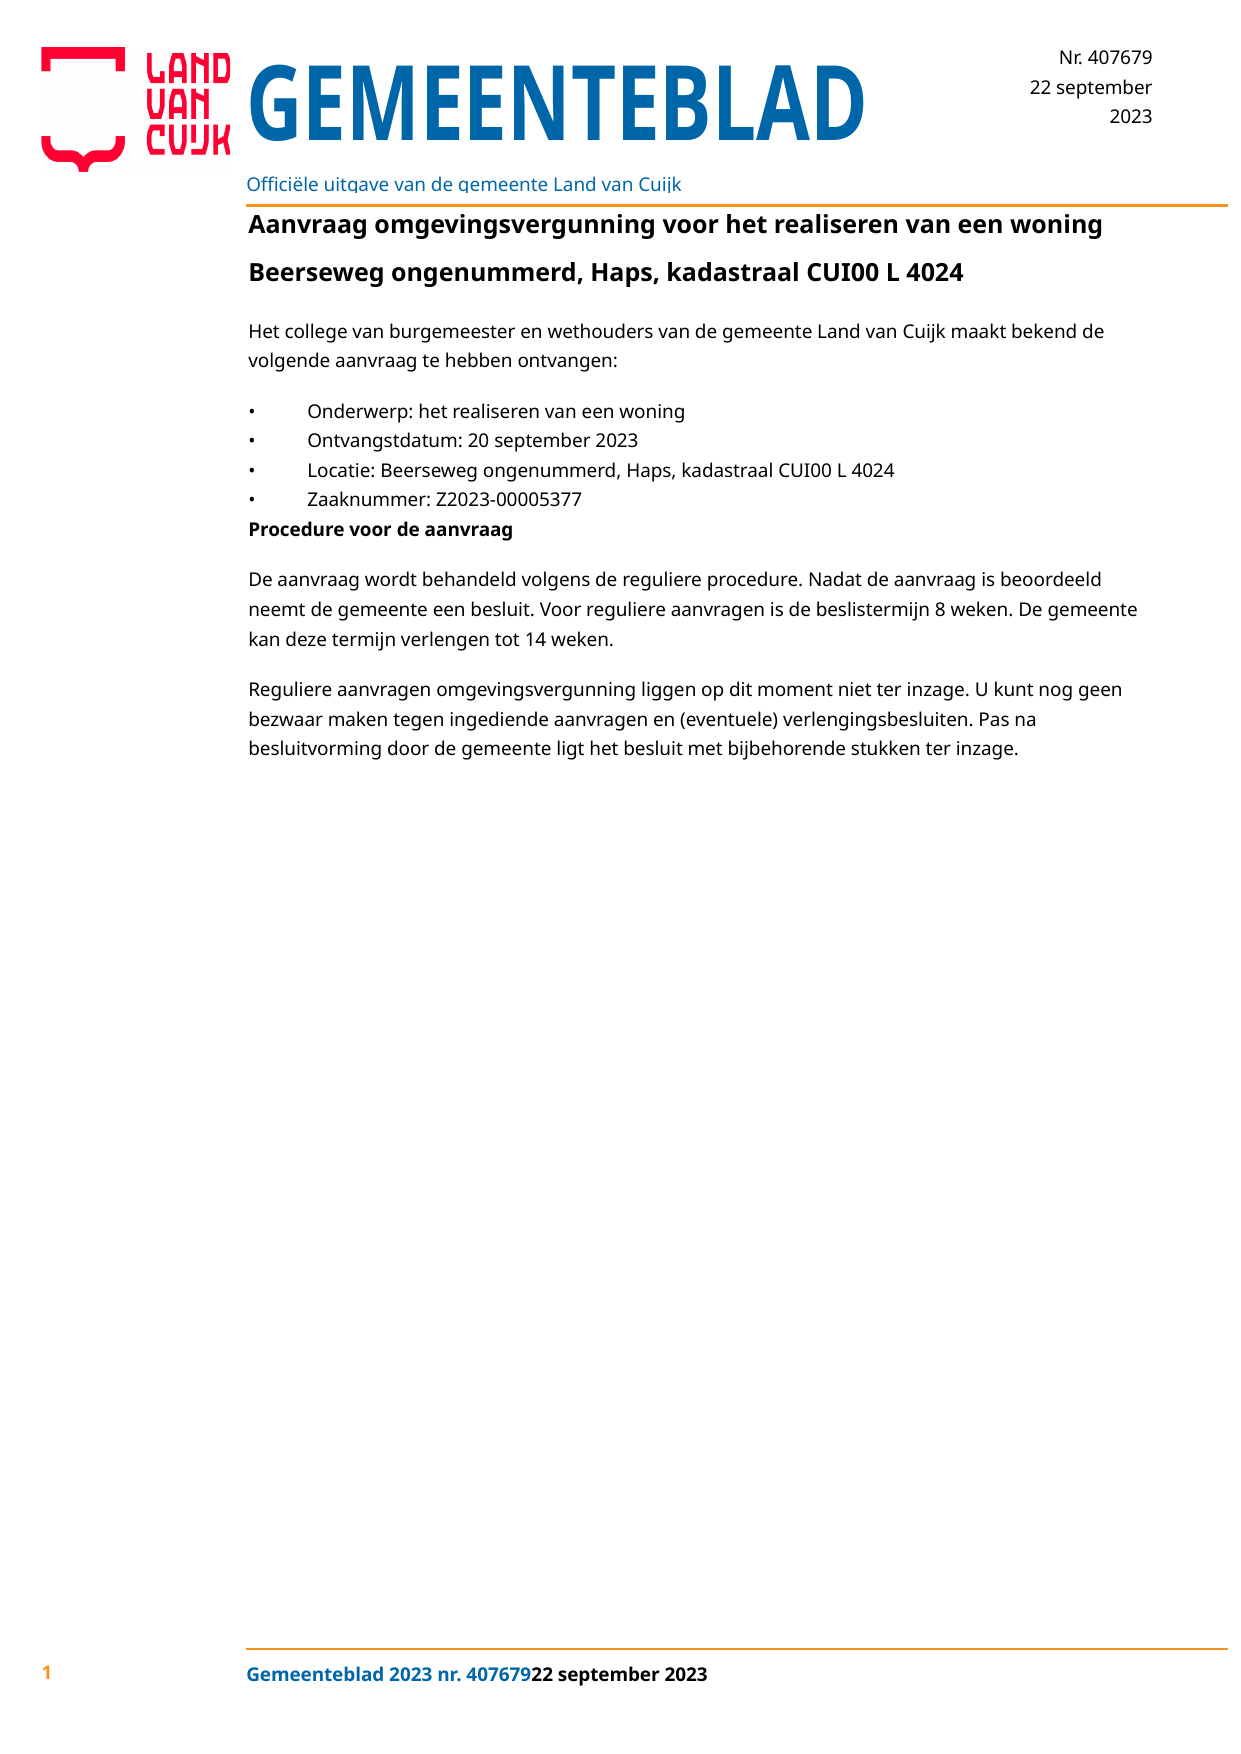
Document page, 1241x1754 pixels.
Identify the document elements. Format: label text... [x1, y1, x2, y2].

text Reguliere aanvragen omgevingsvergunning liggen op dit moment niet ter inzage. U kunt nog geen bezwaar maken tegen ingediende aanvragen en (eventuele) verlengingsbesluiten. Pas na besluitvorming door de gemeente ligt het besluit met bijbehorende stukken ter inzage. [248, 676, 1152, 761]
list Zaaknummer: Z2023-00005377 [248, 487, 1152, 512]
text Het college van burgemeester en wethouders van de gemeente Land van Cuijk maakt bekend de volgende aanvraag te hebben ontvangen: [248, 318, 1152, 373]
text Procedure voor de aanvraag [248, 516, 1152, 542]
list Locatie: Beerseweg ongenummerd, Haps, kadastraal CUI00 L 4024 [248, 457, 1152, 483]
text De aanvraag wordt behandeld volgens de reguliere procedure. Nadat de aanvraag is beoordeeld neemt de gemeente een besluit. Voor reguliere aanvragen is de beslistermijn 8 weken. De gemeente kan deze termijn verlengen tot 14 weken. [248, 567, 1152, 652]
list Ontvangstdatum: 20 september 2023 [248, 427, 1152, 453]
picture [41, 47, 231, 172]
text Aanvraag omgevingsvergunning voor het realiseren van een woning Beerseweg ongenummerd, Haps, kadastraal CUI00 L 4024 [248, 207, 1152, 288]
list Onderwerp: het realiseren van een woning [248, 398, 1152, 424]
